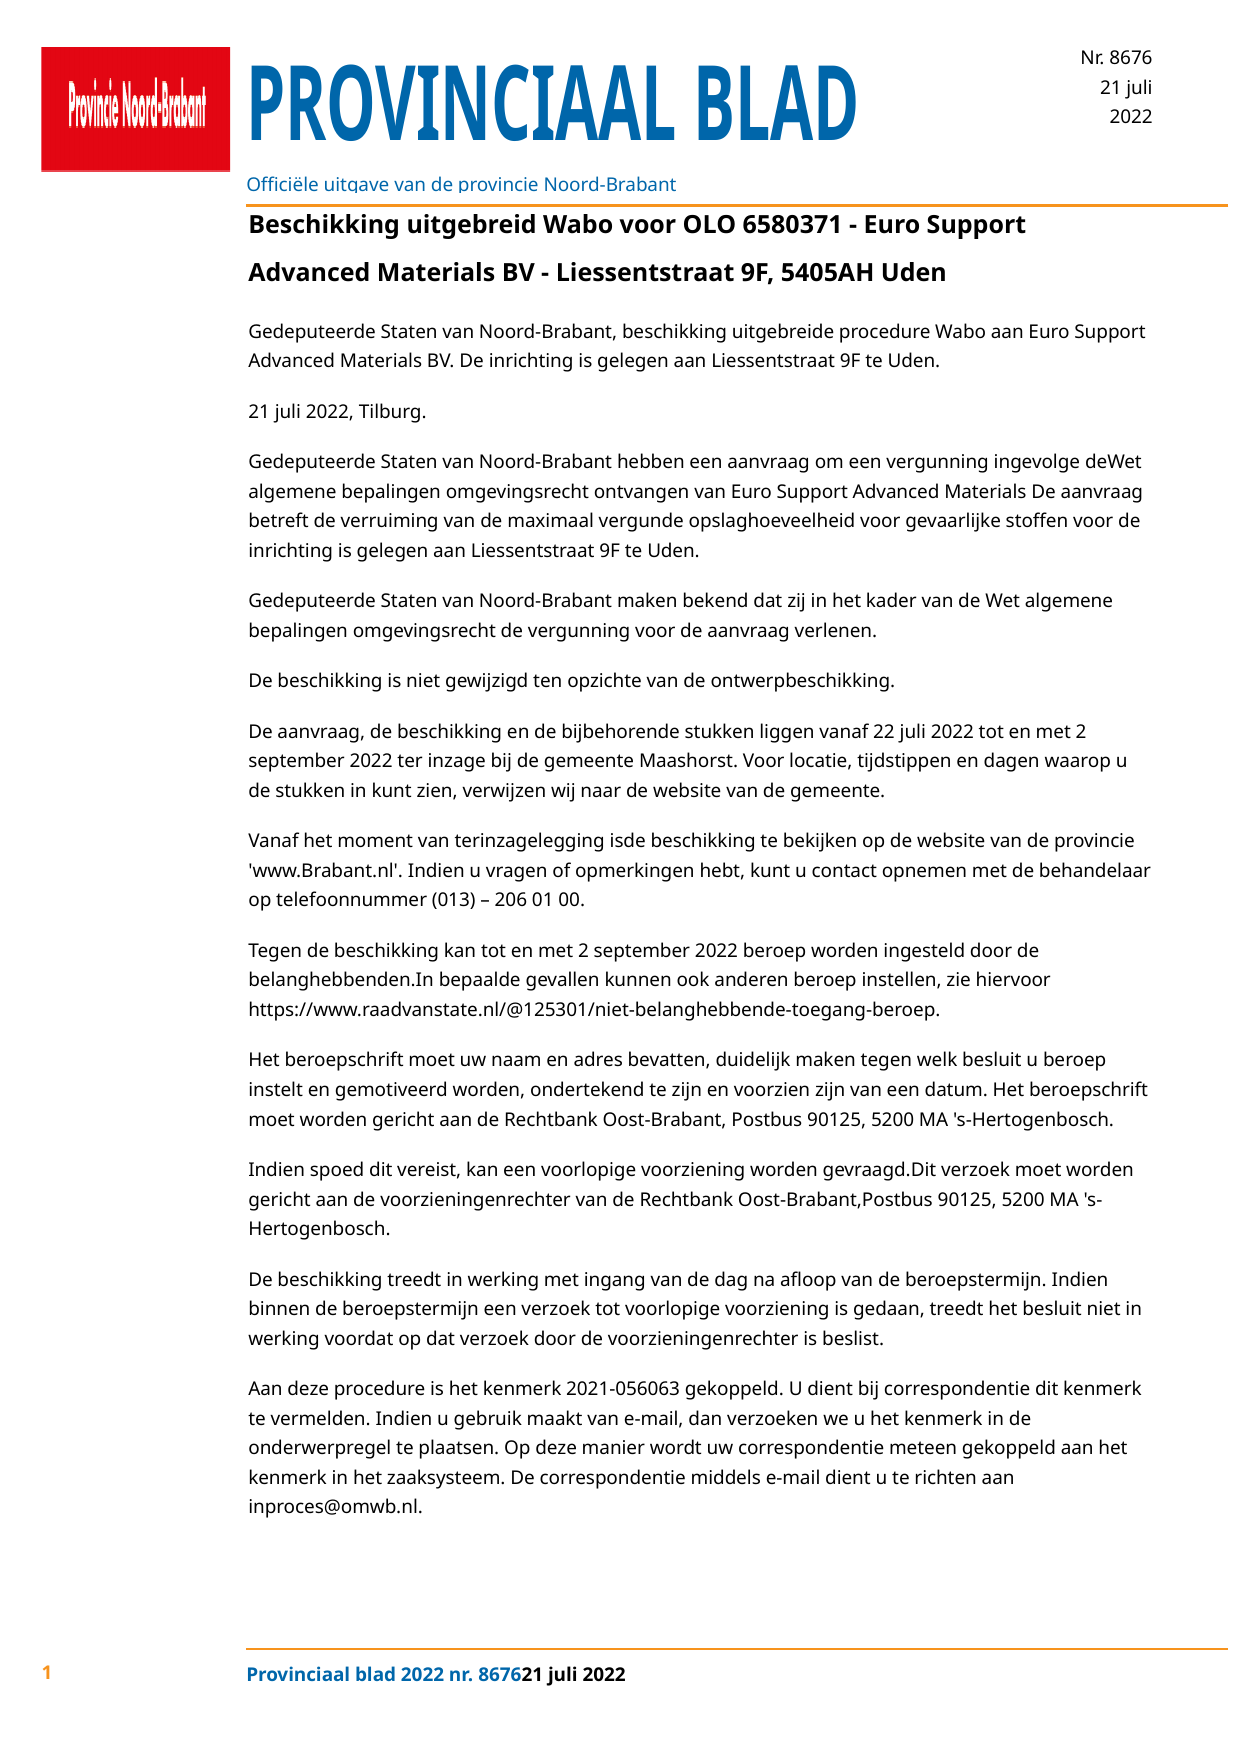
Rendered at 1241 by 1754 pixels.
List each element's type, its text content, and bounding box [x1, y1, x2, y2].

text Het beroepschrift moet uw naam en adres bevatten, duidelijk maken tegen welk besluit u beroep instelt en gemotiveerd worden, ondertekend te zijn en voorzien zijn van een datum. Het beroepschrift moet worden gericht aan de Rechtbank Oost-Brabant, Postbus 90125, 5200 MA 's-Hertogenbosch. [248, 1047, 1152, 1132]
text Indien spoed dit vereist, kan een voorlopige voorziening worden gevraagd.Dit verzoek moet worden gericht aan de voorzieningenrechter van de Rechtbank Oost-Brabant,Postbus 90125, 5200 MA 's-Hertogenbosch. [248, 1156, 1152, 1241]
text De beschikking is niet gewijzigd ten opzichte van de ontwerpbeschikking. [248, 667, 1152, 693]
text De aanvraag, de beschikking en de bijbehorende stukken liggen vanaf 22 juli 2022 tot en met 2 september 2022 ter inzage bij de gemeente Maashorst. Voor locatie, tijdstippen en dagen waarop u de stukken in kunt zien, verwijzen wij naar de website van de gemeente. [248, 718, 1152, 803]
text Aan deze procedure is het kenmerk 2021-056063 gekoppeld. U dient bij correspondentie dit kenmerk te vermelden. Indien u gebruik maakt van e-mail, dan verzoeken we u het kenmerk in de onderwerpregel te plaatsen. Op deze manier wordt uw correspondentie meteen gekoppeld aan het kenmerk in het zaaksysteem. De correspondentie middels e-mail dient u te richten aan inproces@omwb.nl. [248, 1375, 1152, 1519]
text Vanaf het moment van terinzagelegging isde beschikking te bekijken op de website van de provincie 'www.Brabant.nl'. Indien u vragen of opmerkingen hebt, kunt u contact opnemen met de behandelaar op telefoonnummer (013) – 206 01 00. [248, 827, 1152, 912]
picture [41, 47, 231, 172]
text Tegen de beschikking kan tot en met 2 september 2022 beroep worden ingesteld door de belanghebbenden.In bepaalde gevallen kunnen ook anderen beroep instellen, zie hiervoor https://www.raadvanstate.nl/@125301/niet-belanghebbende-toegang-beroep. [248, 937, 1152, 1022]
text De beschikking treedt in werking met ingang van de dag na afloop van de beroepstermijn. Indien binnen de beroepstermijn een verzoek tot voorlopige voorziening is gedaan, treedt het besluit niet in werking voordat op dat verzoek door de voorzieningenrechter is beslist. [248, 1266, 1152, 1351]
text Gedeputeerde Staten van Noord-Brabant maken bekend dat zij in het kader van de Wet algemene bepalingen omgevingsrecht de vergunning voor de aanvraag verlenen. [248, 587, 1152, 643]
text Gedeputeerde Staten van Noord-Brabant, beschikking uitgebreide procedure Wabo aan Euro Support Advanced Materials BV. De inrichting is gelegen aan Liessentstraat 9F te Uden. [248, 318, 1152, 373]
text Gedeputeerde Staten van Noord-Brabant hebben een aanvraag om een vergunning ingevolge deWet algemene bepalingen omgevingsrecht ontvangen van Euro Support Advanced Materials De aanvraag betreft de verruiming van de maximaal vergunde opslaghoeveelheid voor gevaarlijke stoffen voor de inrichting is gelegen aan Liessentstraat 9F te Uden. [248, 448, 1152, 563]
text Beschikking uitgebreid Wabo voor OLO 6580371 - Euro Support Advanced Materials BV - Liessentstraat 9F, 5405AH Uden [248, 207, 1152, 288]
text 21 juli 2022, Tilburg. [248, 398, 1152, 424]
